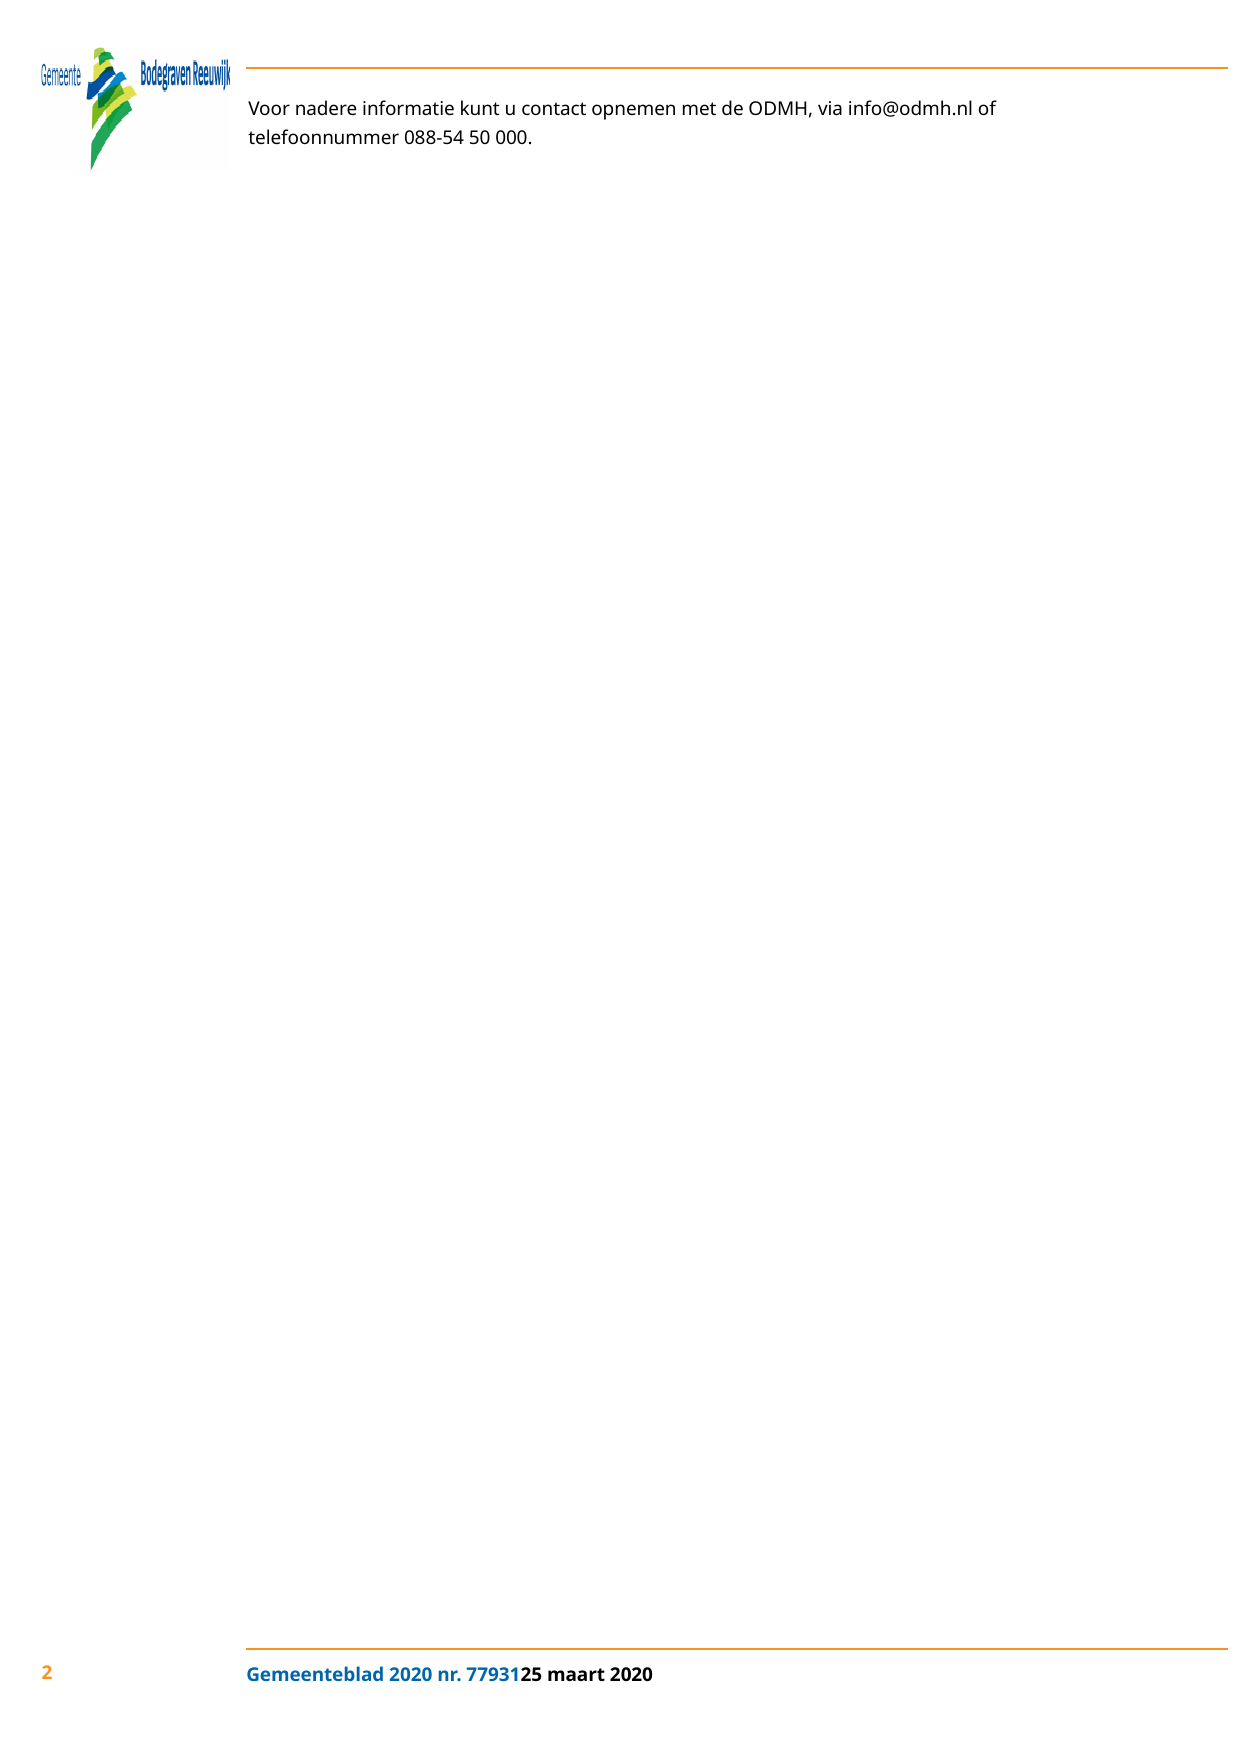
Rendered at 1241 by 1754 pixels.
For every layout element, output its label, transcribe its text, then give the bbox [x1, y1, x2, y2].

picture [41, 47, 231, 172]
text Voor nadere informatie kunt u contact opnemen met de ODMH, via info@odmh.nl of telefoonnummer 088-54 50 000. [248, 95, 1152, 150]
